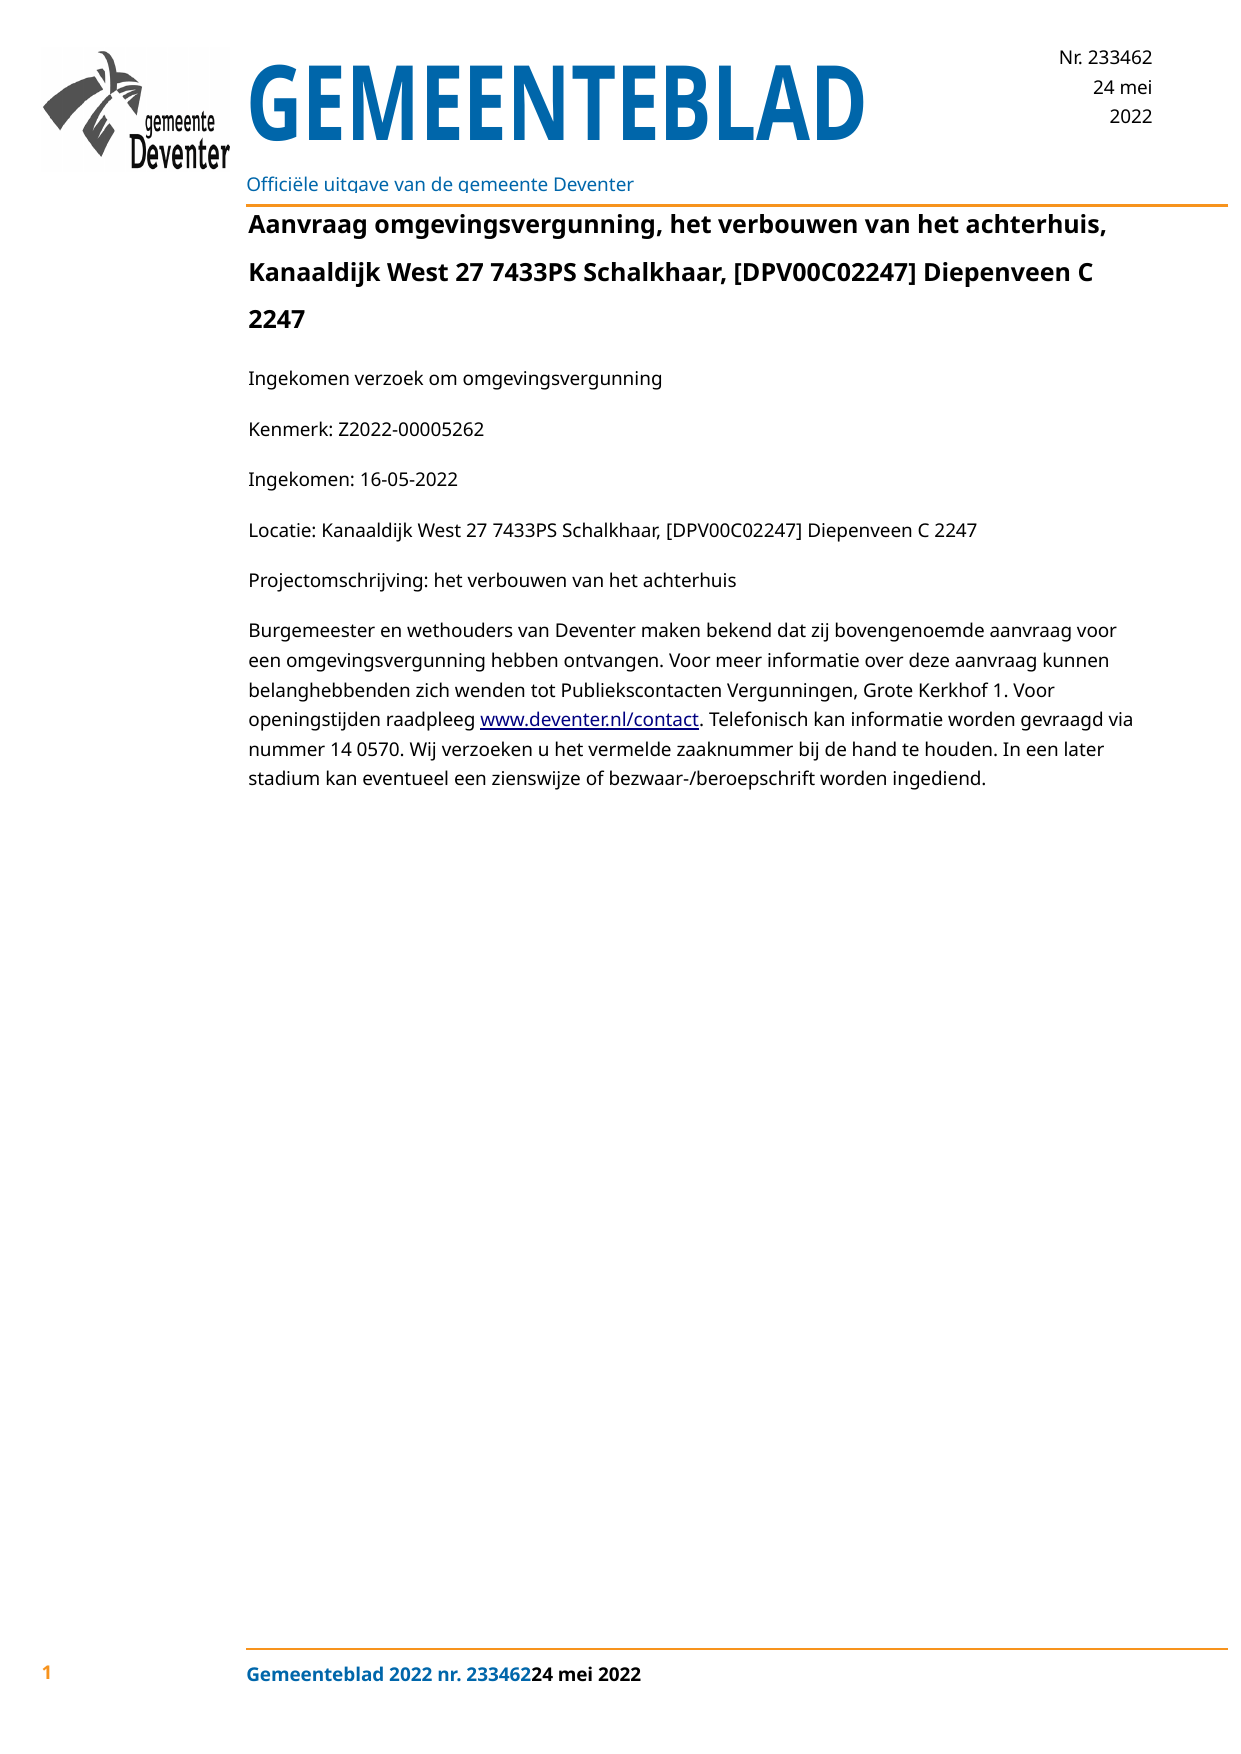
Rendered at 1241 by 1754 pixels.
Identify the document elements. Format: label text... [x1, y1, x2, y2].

text Ingekomen verzoek om omgevingsvergunning [248, 366, 1152, 391]
text Ingekomen: 16-05-2022 [248, 466, 1152, 492]
text Kenmerk: Z2022-00005262 [248, 416, 1152, 442]
text Aanvraag omgevingsvergunning, het verbouwen van het achterhuis, Kanaaldijk West 27 7433PS Schalkhaar, [DPV00C02247] Diepenveen C 2247 [248, 207, 1152, 336]
picture [41, 47, 231, 172]
text Locatie: Kanaaldijk West 27 7433PS Schalkhaar, [DPV00C02247] Diepenveen C 2247 [248, 517, 1152, 542]
text Projectomschrijving: het verbouwen van het achterhuis [248, 567, 1152, 593]
text Burgemeester en wethouders van Deventer maken bekend dat zij bovengenoemde aanvraag voor een omgevingsvergunning hebben ontvangen. Voor meer informatie over deze aanvraag kunnen belanghebbenden zich wenden tot Publiekscontacten Vergunningen, Grote Kerkhof 1. Voor openingstijden raadpleeg www.deventer.nl/contact. Telefonisch kan informatie worden gevraagd via nummer 14 0570. Wij verzoeken u het vermelde zaaknummer bij de hand te houden. In een later stadium kan eventueel een zienswijze of bezwaar-/beroepschrift worden ingediend. [248, 618, 1152, 791]
